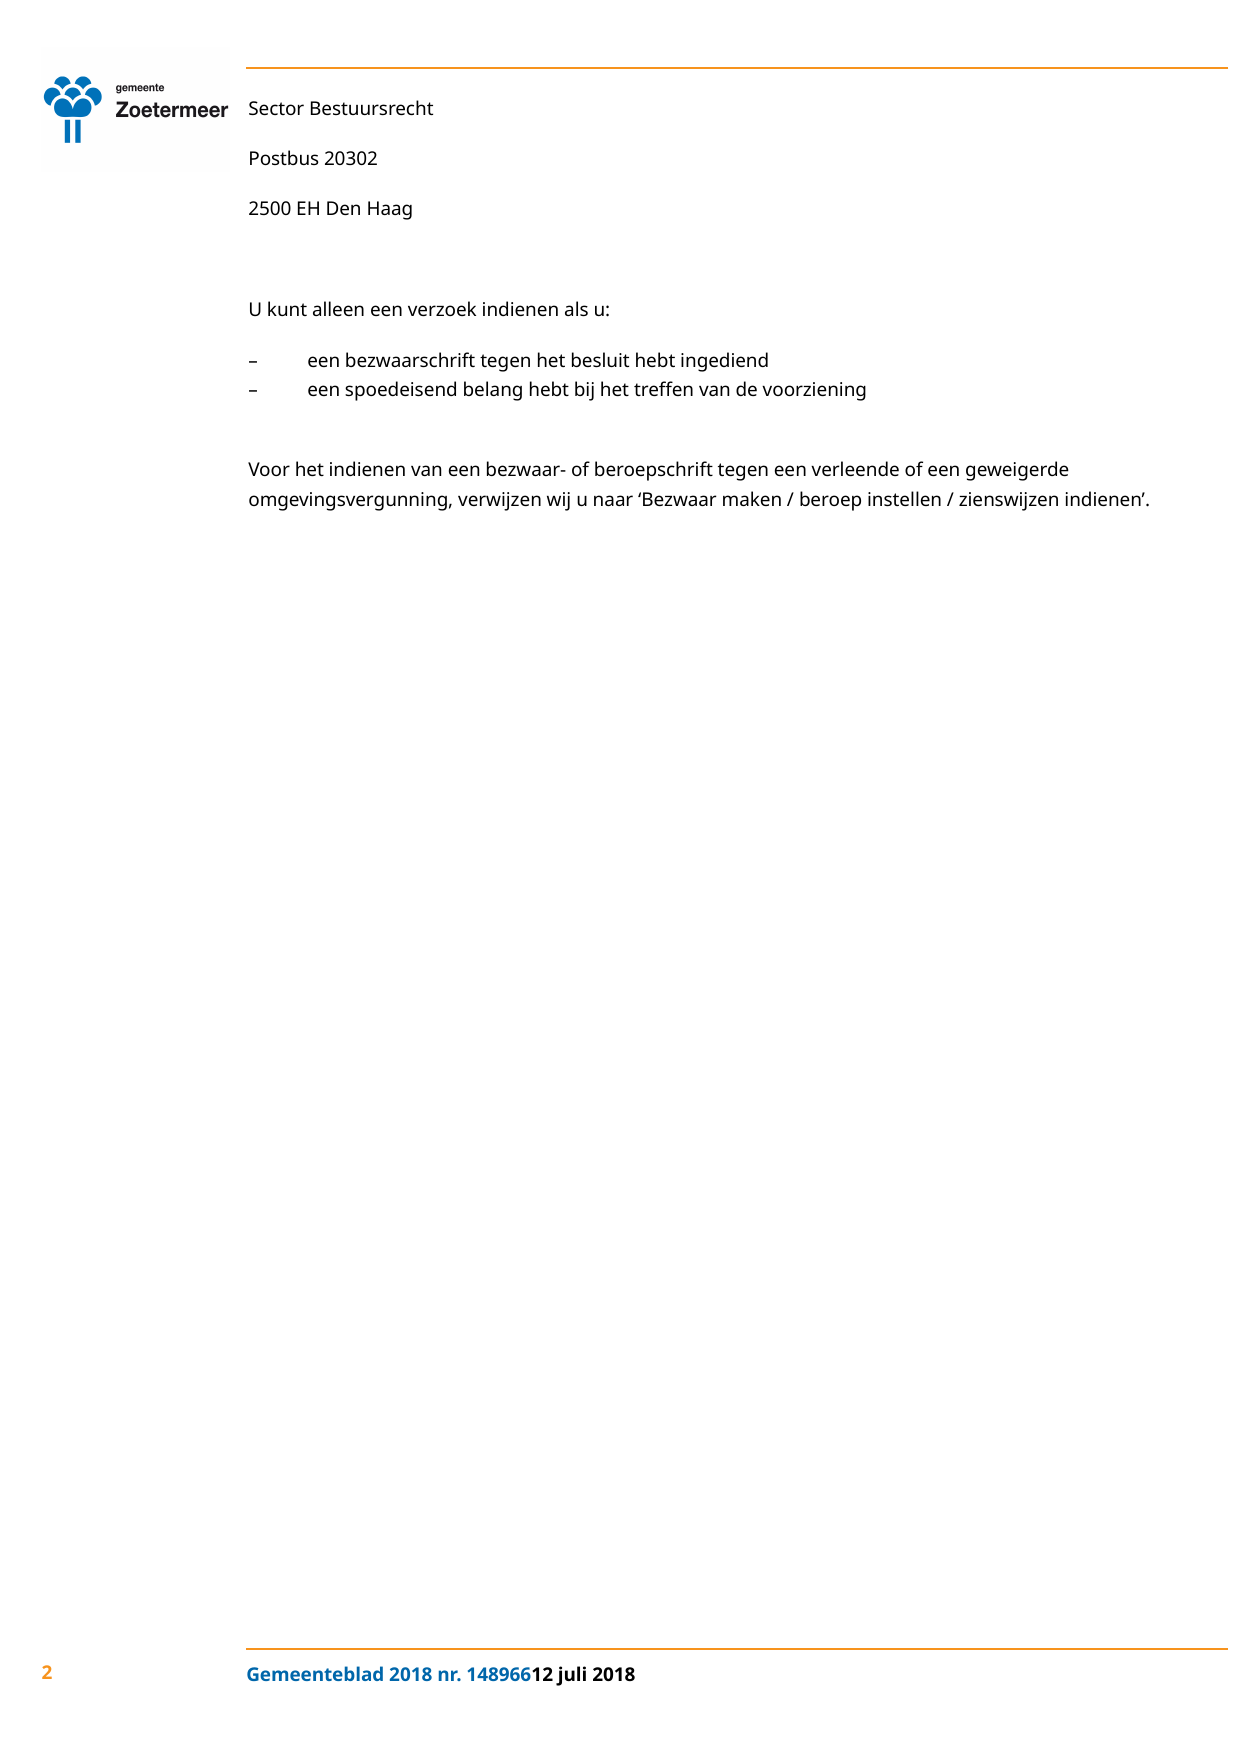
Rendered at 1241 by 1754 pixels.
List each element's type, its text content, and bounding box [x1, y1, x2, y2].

picture [41, 47, 231, 172]
text Postbus 20302 [248, 145, 1152, 171]
list een bezwaarschrift tegen het besluit hebt ingediend [248, 347, 1152, 373]
text 2500 EH Den Haag [248, 196, 1152, 221]
text Sector Bestuursrecht [248, 95, 1152, 121]
list een spoedeisend belang hebt bij het treffen van de voorziening [248, 376, 1152, 402]
text Voor het indienen van een bezwaar- of beroepschrift tegen een verleende of een geweigerde omgevingsvergunning, verwijzen wij u naar ‘Bezwaar maken / beroep instellen / zienswijzen indienen’. [248, 456, 1152, 512]
text U kunt alleen een verzoek indienen als u: [248, 296, 1152, 322]
